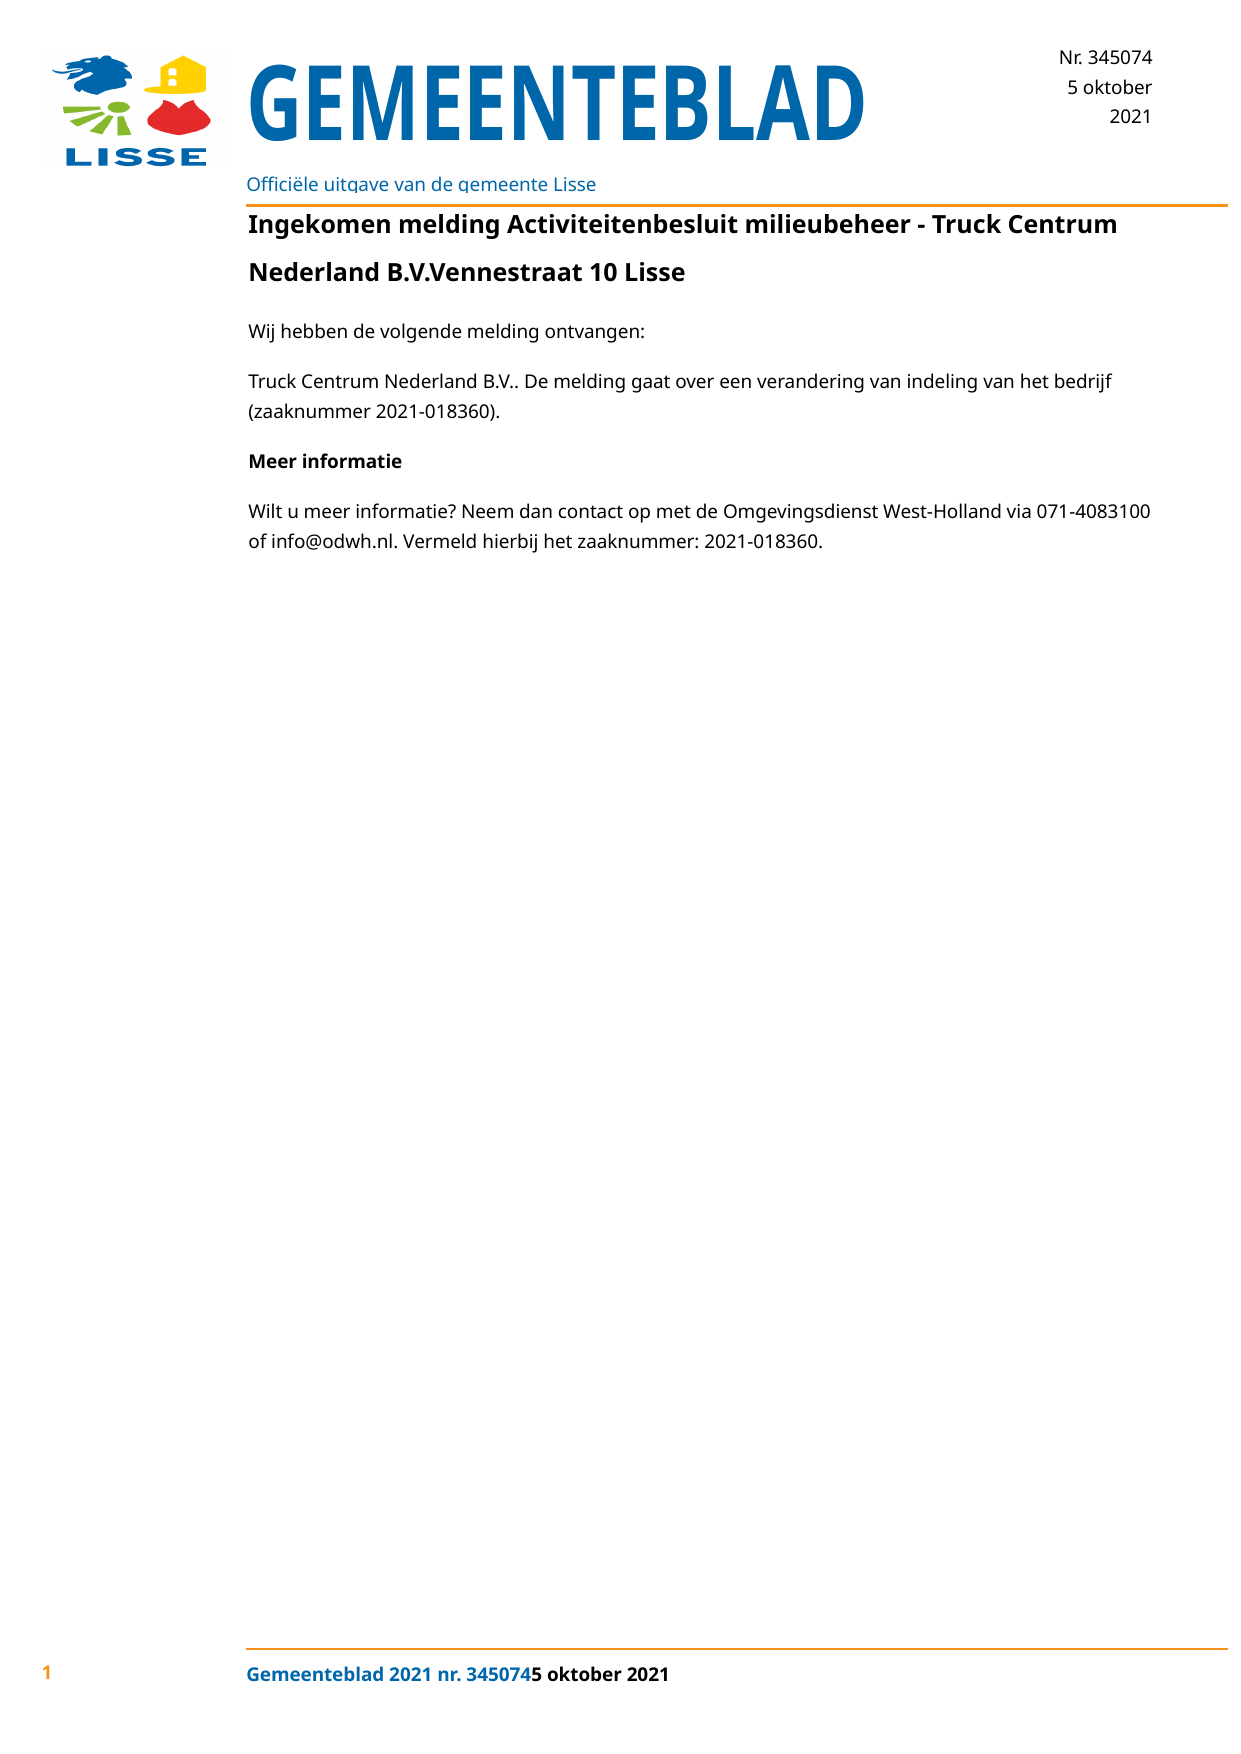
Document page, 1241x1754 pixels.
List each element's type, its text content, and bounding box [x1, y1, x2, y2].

text Wij hebben de volgende melding ontvangen: [248, 318, 1152, 344]
text Truck Centrum Nederland B.V.. De melding gaat over een verandering van indeling van het bedrijf (zaaknummer 2021-018360). [248, 368, 1152, 424]
text Ingekomen melding Activiteitenbesluit milieubeheer - Truck Centrum Nederland B.V.Vennestraat 10 Lisse [248, 207, 1152, 288]
text Meer informatie [248, 448, 1152, 474]
picture [41, 47, 231, 172]
text Wilt u meer informatie? Neem dan contact op met de Omgevingsdienst West-Holland via 071‑4083100 of info@odwh.nl. Vermeld hierbij het zaaknummer: 2021-018360. [248, 499, 1152, 554]
